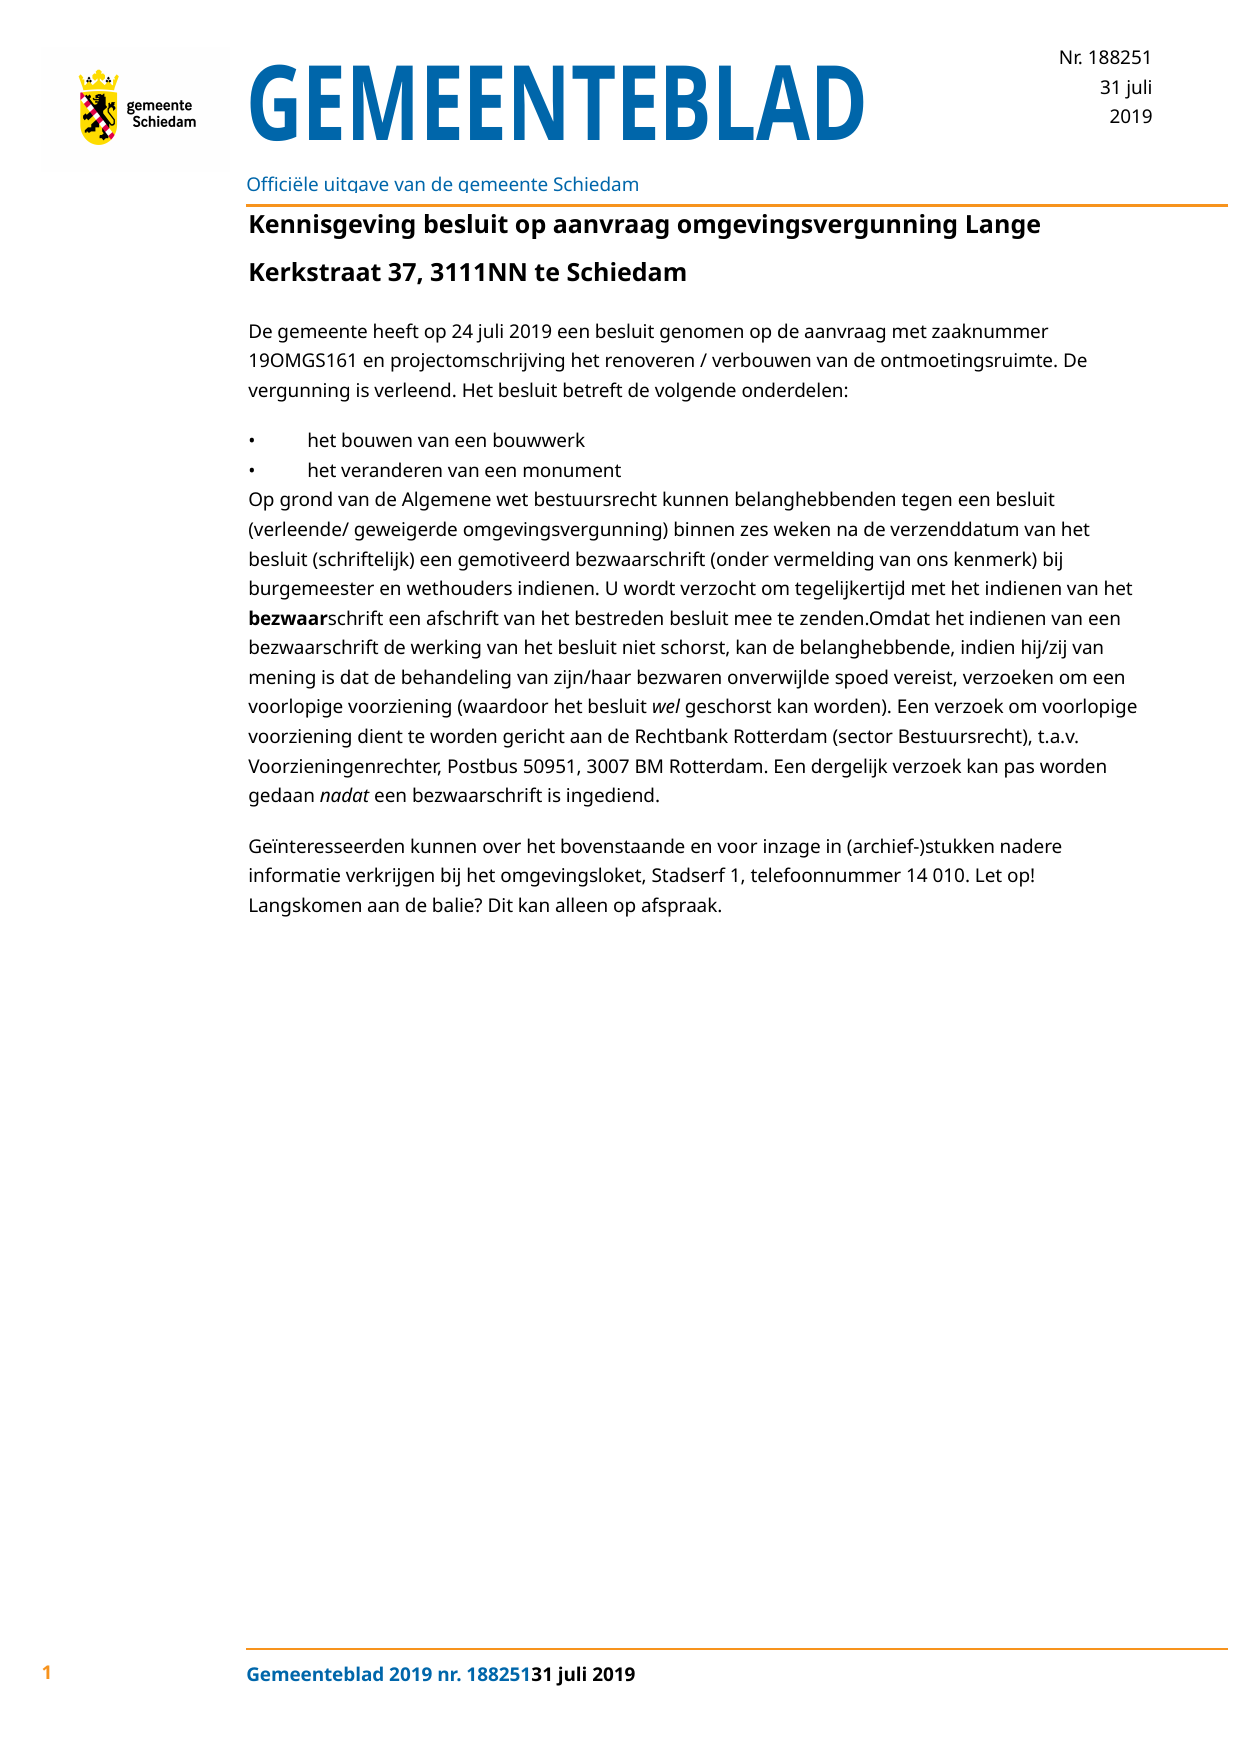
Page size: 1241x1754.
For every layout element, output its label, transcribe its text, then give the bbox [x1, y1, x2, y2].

text De gemeente heeft op 24 juli 2019 een besluit genomen op de aanvraag met zaaknummer 19OMGS161 en projectomschrijving het renoveren / verbouwen van de ontmoetingsruimte. De vergunning is verleend. Het besluit betreft de volgende onderdelen: [248, 318, 1152, 403]
text Kennisgeving besluit op aanvraag omgevingsvergunning Lange Kerkstraat 37, 3111NN te Schiedam [248, 207, 1152, 288]
list het veranderen van een monument [248, 457, 1152, 483]
list het bouwen van een bouwwerk [248, 427, 1152, 453]
picture [41, 47, 231, 172]
text Geïnteresseerden kunnen over het bovenstaande en voor inzage in (archief-)stukken nadere informatie verkrijgen bij het omgevingsloket, Stadserf 1, telefoonnummer 14 010. Let op! Langskomen aan de balie? Dit kan alleen op afspraak. [248, 833, 1152, 918]
text Op grond van de Algemene wet bestuursrecht kunnen belanghebbenden tegen een besluit (verleende/ geweigerde omgevingsvergunning) binnen zes weken na de verzenddatum van het besluit (schriftelijk) een gemotiveerd bezwaarschrift (onder vermelding van ons kenmerk) bij burgemeester en wethouders indienen. U wordt verzocht om tegelijkertijd met het indienen van het bezwaarschrift een afschrift van het bestreden besluit mee te zenden.Omdat het indienen van een bezwaarschrift de werking van het besluit niet schorst, kan de belanghebbende, indien hij/zij van mening is dat de behandeling van zijn/haar bezwaren onverwijlde spoed vereist, verzoeken om een voorlopige voorziening (waardoor het besluit wel geschorst kan worden). Een verzoek om voorlopige voorziening dient te worden gericht aan de Rechtbank Rotterdam (sector Bestuursrecht), t.a.v. Voorzieningenrechter, Postbus 50951, 3007 BM Rotterdam. Een dergelijk verzoek kan pas worden gedaan nadat een bezwaarschrift is ingediend. [248, 487, 1152, 808]
